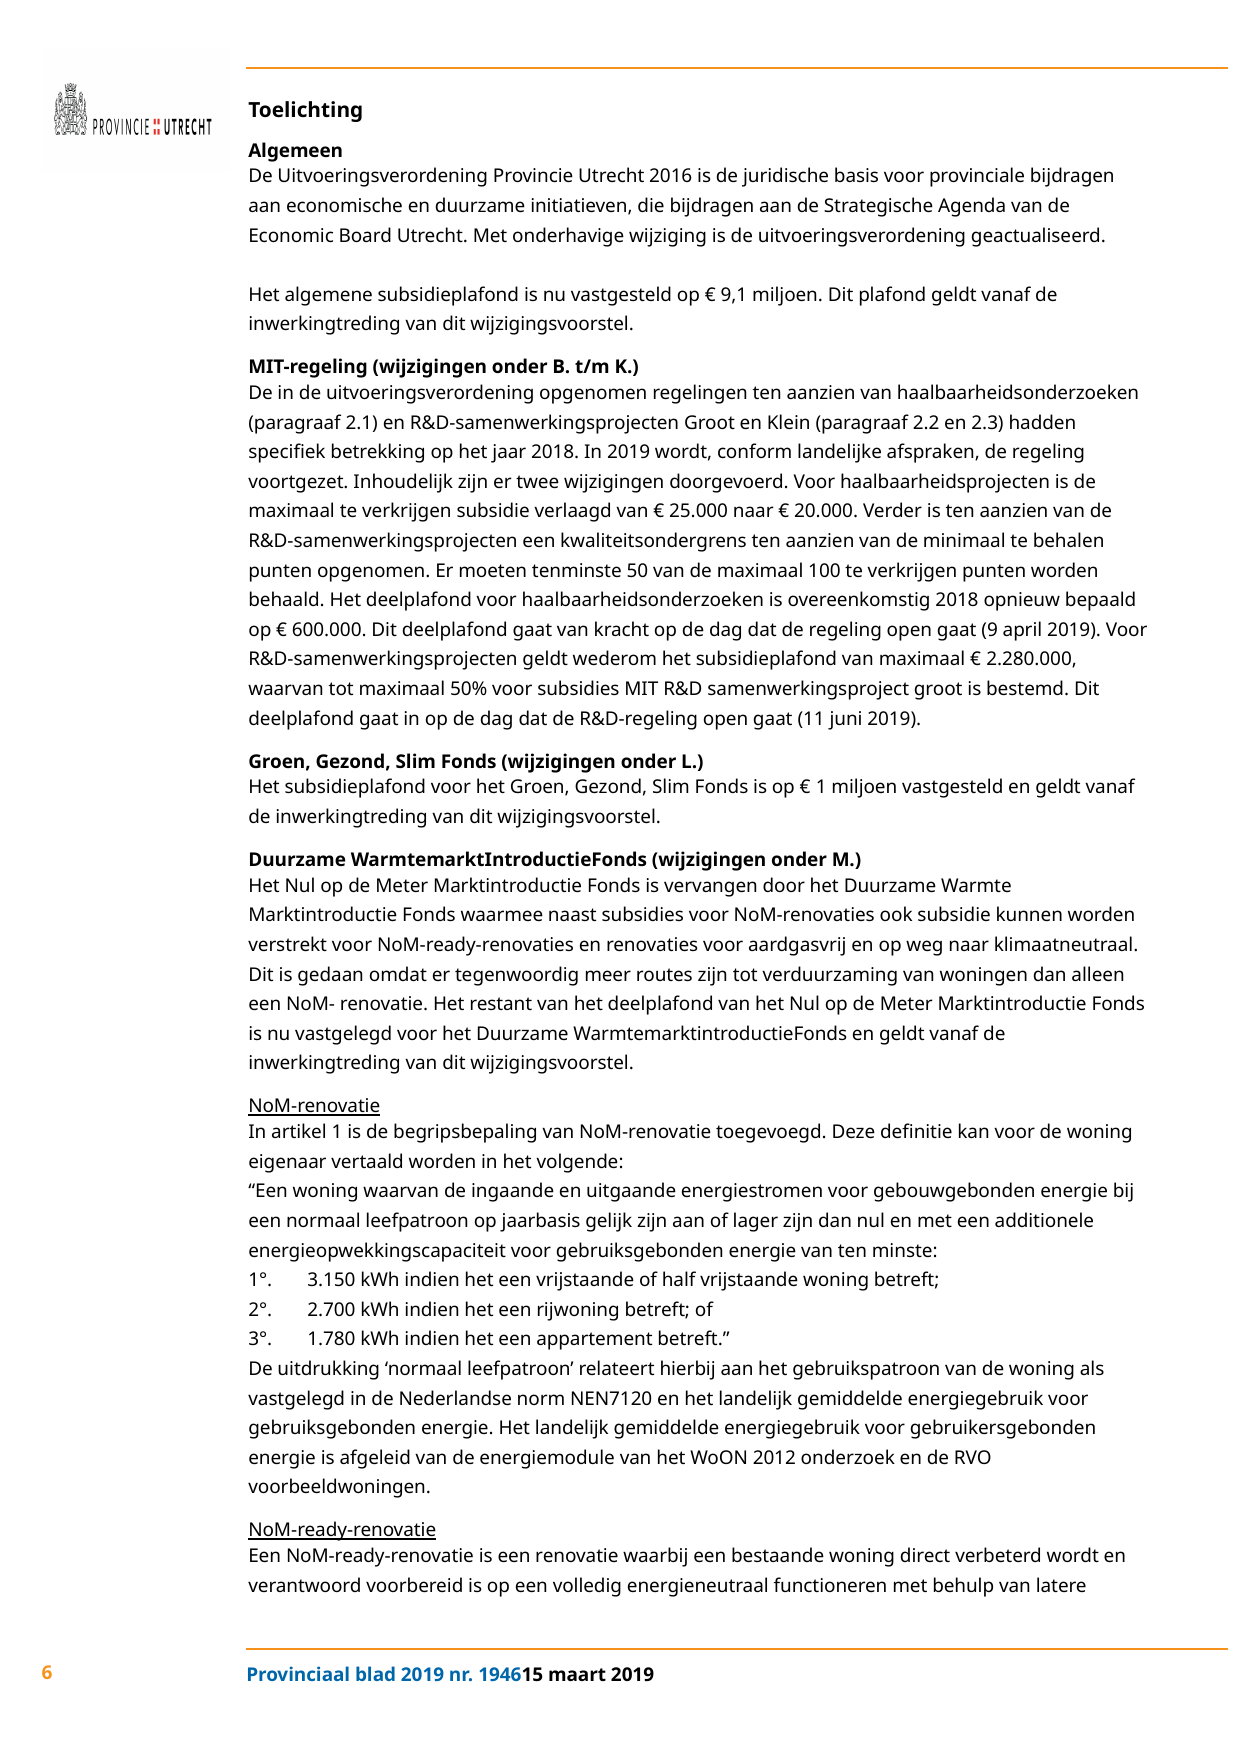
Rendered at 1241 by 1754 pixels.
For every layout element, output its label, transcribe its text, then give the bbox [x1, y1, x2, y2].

text In artikel 1 is de begripsbepaling van NoM-renovatie toegevoegd. Deze definitie kan voor de woning eigenaar vertaald worden in het volgende: [248, 1118, 1152, 1174]
text Een NoM-ready-renovatie is een renovatie waarbij een bestaande woning direct verbeterd wordt en verantwoord voorbereid is op een volledig energieneutraal functioneren met behulp van latere [248, 1542, 1152, 1598]
text Groen, Gezond, Slim Fonds (wijzigingen onder L.) [248, 748, 1152, 774]
text NoM-ready-renovatie [248, 1517, 1152, 1542]
text De uitdrukking ‘normaal leefpatroon’ relateert hierbij aan het gebruikspatroon van de woning als vastgelegd in de Nederlandse norm NEN7120 en het landelijk gemiddelde energiegebruik voor gebruiksgebonden energie. Het landelijk gemiddelde energiegebruik voor gebruikersgebonden energie is afgeleid van de energiemodule van het WoON 2012 onderzoek en de RVO voorbeeldwoningen. [248, 1355, 1152, 1499]
text Het algemene subsidieplafond is nu vastgesteld op € 9,1 miljoen. Dit plafond geldt vanaf de inwerkingtreding van dit wijzigingsvoorstel. [248, 281, 1152, 336]
text Het subsidieplafond voor het Groen, Gezond, Slim Fonds is op € 1 miljoen vastgesteld en geldt vanaf de inwerkingtreding van dit wijzigingsvoorstel. [248, 774, 1152, 829]
text De Uitvoeringsverordening Provincie Utrecht 2016 is de juridische basis voor provinciale bijdragen aan economische en duurzame initiatieven, die bijdragen aan de Strategische Agenda van de Economic Board Utrecht. Met onderhavige wijziging is de uitvoeringsverordening geactualiseerd. [248, 163, 1152, 247]
picture [41, 47, 231, 172]
text Het Nul op de Meter Marktintroductie Fonds is vervangen door het Duurzame Warmte Marktintroductie Fonds waarmee naast subsidies voor NoM-renovaties ook subsidie kunnen worden verstrekt voor NoM-ready-renovaties en renovaties voor aardgasvrij en op weg naar klimaatneutraal. Dit is gedaan omdat er tegenwoordig meer routes zijn tot verduurzaming van woningen dan alleen een NoM- renovatie. Het restant van het deelplafond van het Nul op de Meter Marktintroductie Fonds is nu vastgelegd voor het Duurzame WarmtemarktintroductieFonds en geldt vanaf de inwerkingtreding van dit wijzigingsvoorstel. [248, 872, 1152, 1075]
text Toelichting [248, 95, 1152, 123]
list 3.150 kWh indien het een vrijstaande of half vrijstaande woning betreft; [248, 1266, 1152, 1292]
text MIT-regeling (wijzigingen onder B. t/m K.) [248, 354, 1152, 379]
text Algemeen [248, 137, 1152, 163]
text De in de uitvoeringsverordening opgenomen regelingen ten aanzien van haalbaarheidsonderzoeken (paragraaf 2.1) en R&D-samenwerkingsprojecten Groot en Klein (paragraaf 2.2 en 2.3) hadden specifiek betrekking op het jaar 2018. In 2019 wordt, conform landelijke afspraken, de regeling voortgezet. Inhoudelijk zijn er twee wijzigingen doorgevoerd. Voor haalbaarheidsprojecten is de maximaal te verkrijgen subsidie verlaagd van € 25.000 naar € 20.000. Verder is ten aanzien van de R&D-samenwerkingsprojecten een kwaliteitsondergrens ten aanzien van de minimaal te behalen punten opgenomen. Er moeten tenminste 50 van de maximaal 100 te verkrijgen punten worden behaald. Het deelplafond voor haalbaarheidsonderzoeken is overeenkomstig 2018 opnieuw bepaald op € 600.000. Dit deelplafond gaat van kracht op de dag dat de regeling open gaat (9 april 2019). Voor R&D-samenwerkingsprojecten geldt wederom het subsidieplafond van maximaal € 2.280.000, waarvan tot maximaal 50% voor subsidies MIT R&D samenwerkingsproject groot is bestemd. Dit deelplafond gaat in op de dag dat de R&D-regeling open gaat (11 juni 2019). [248, 379, 1152, 731]
list 1.780 kWh indien het een appartement betreft.” [248, 1326, 1152, 1351]
list 2.700 kWh indien het een rijwoning betreft; of [248, 1296, 1152, 1322]
text NoM-renovatie [248, 1093, 1152, 1118]
text “Een woning waarvan de ingaande en uitgaande energiestromen voor gebouwgebonden energie bij een normaal leefpatroon op jaarbasis gelijk zijn aan of lager zijn dan nul en met een additionele energieopwekkingscapaciteit voor gebruiksgebonden energie van ten minste: [248, 1178, 1152, 1262]
text Duurzame WarmtemarktIntroductieFonds (wijzigingen onder M.) [248, 846, 1152, 872]
